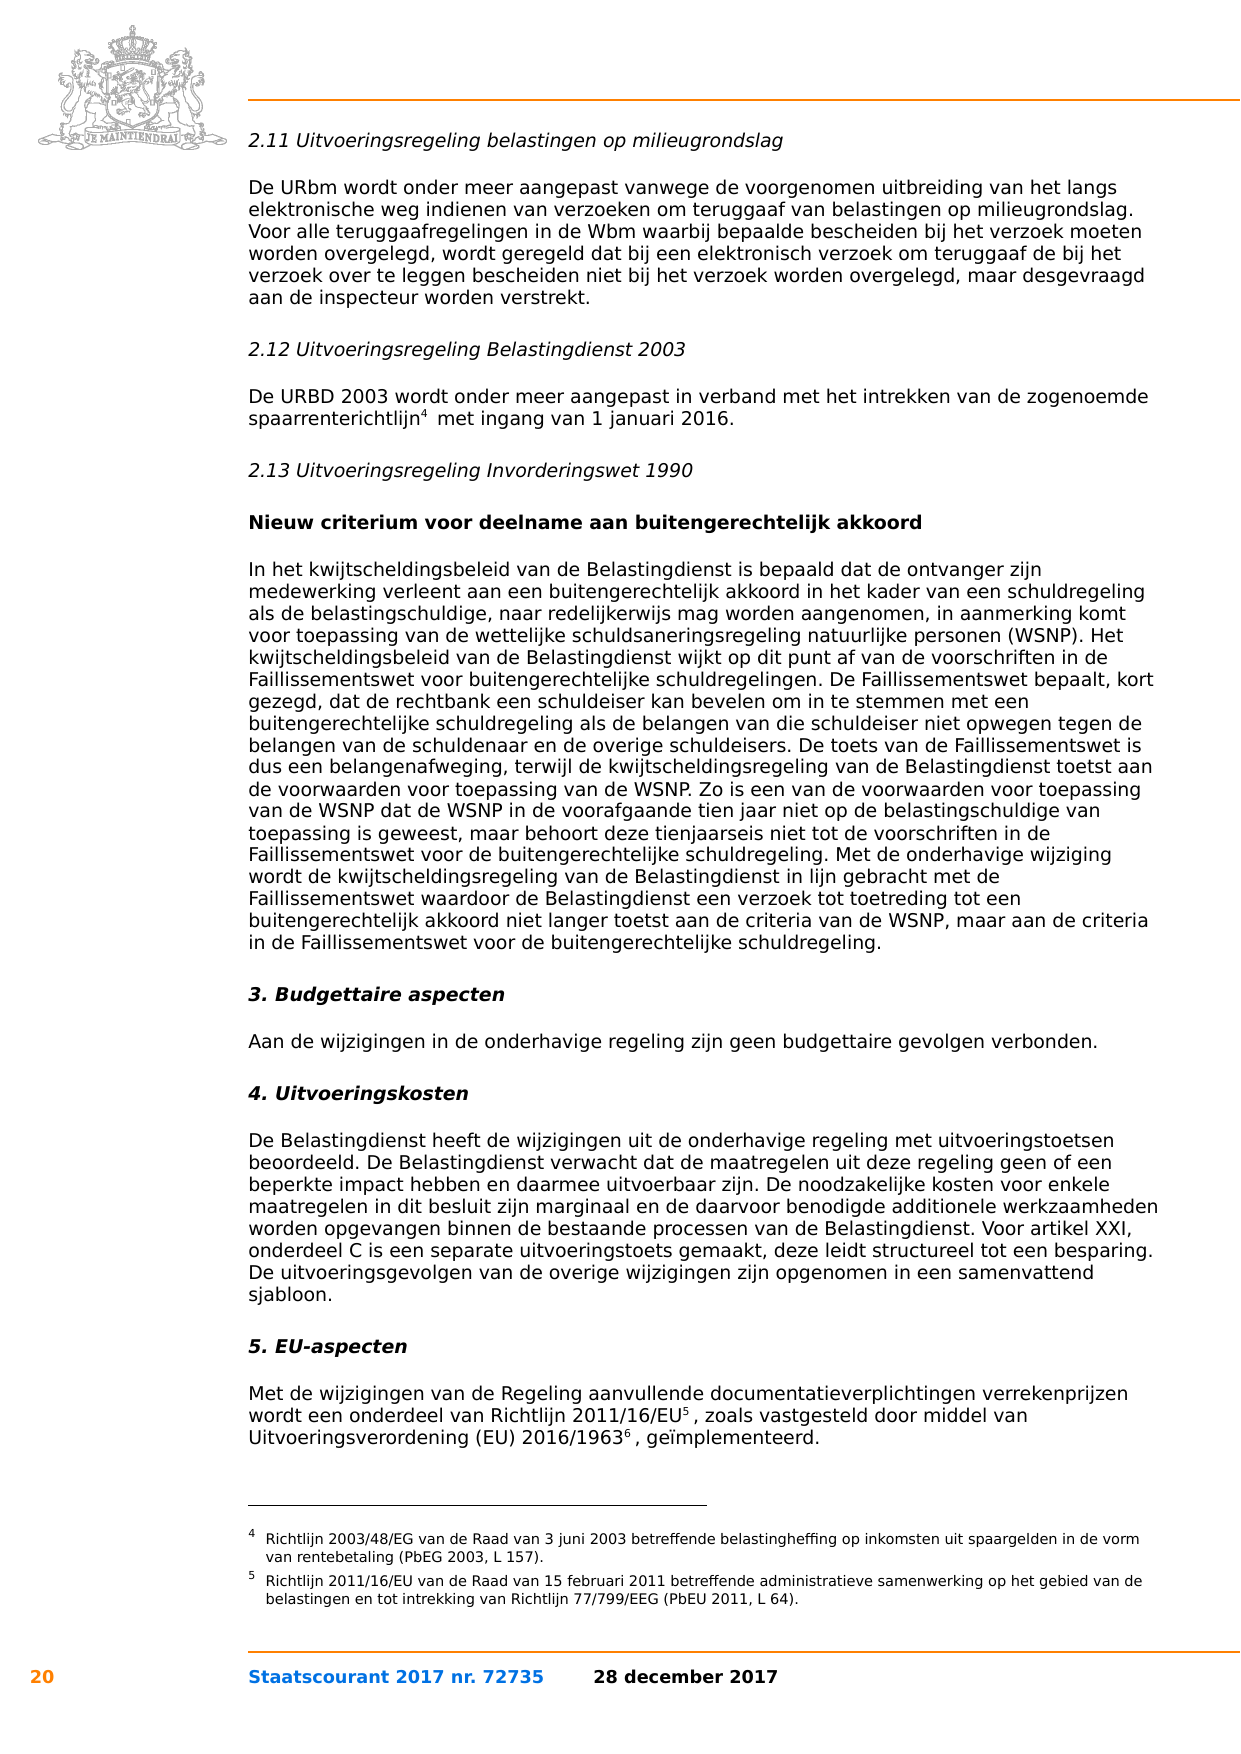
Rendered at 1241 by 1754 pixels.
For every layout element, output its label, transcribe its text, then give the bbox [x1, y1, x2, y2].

subtitle Nieuw criterium voor deelname aan buitengerechtelijk akkoord [248, 512, 1163, 534]
subtitle 2.13 Uitvoeringsregeling Invorderingswet 1990 [248, 460, 1163, 482]
text Met de wijzigingen van de Regeling aanvullende documentatieverplichtingen verrekenprijzen wordt een onderdeel van Richtlijn 2011/16/EU, zoals vastgesteld door middel van Uitvoeringsverordening (EU) 2016/1963, geïmplementeerd. [248, 1383, 1163, 1449]
text Aan de wijzigingen in de onderhavige regeling zijn geen budgettaire gevolgen verbonden. [248, 1031, 1163, 1053]
text Richtlijn 2003/48/EG van de Raad van 3 juni 2003 betreffende belastingheffing op inkomsten uit spaargelden in de vorm van rentebetaling (PbEG 2003, L 157). [248, 1527, 1163, 1566]
subtitle 3. Budgettaire aspecten [248, 984, 1163, 1006]
text De URBD 2003 wordt onder meer aangepast in verband met het intrekken van de zogenoemde spaarrenterichtlijn met ingang van 1 januari 2016. [248, 386, 1163, 430]
subtitle 4. Uitvoeringskosten [248, 1083, 1163, 1105]
picture [38, 25, 227, 150]
subtitle 2.11 Uitvoeringsregeling belastingen op milieugrondslag [248, 130, 1163, 152]
text De Belastingdienst heeft de wijzigingen uit de onderhavige regeling met uitvoeringstoetsen beoordeeld. De Belastingdienst verwacht dat de maatregelen uit deze regeling geen of een beperkte impact hebben en daarmee uitvoerbaar zijn. De noodzakelijke kosten voor enkele maatregelen in dit besluit zijn marginaal en de daarvoor benodigde additionele werkzaamheden worden opgevangen binnen de bestaande processen van de Belastingdienst. Voor artikel XXI, onderdeel C is een separate uitvoeringstoets gemaakt, deze leidt structureel tot een besparing. De uitvoeringsgevolgen van de overige wijzigingen zijn opgenomen in een samenvattend sjabloon. [248, 1130, 1163, 1306]
text Richtlijn 2011/16/EU van de Raad van 15 februari 2011 betreffende administratieve samenwerking op het gebied van de belastingen en tot intrekking van Richtlijn 77/799/EEG (PbEU 2011, L 64). [248, 1569, 1163, 1608]
subtitle 5. EU-aspecten [248, 1336, 1163, 1358]
subtitle 2.12 Uitvoeringsregeling Belastingdienst 2003 [248, 339, 1163, 361]
text De URbm wordt onder meer aangepast vanwege de voorgenomen uitbreiding van het langs elektronische weg indienen van verzoeken om teruggaaf van belastingen op milieugrondslag. Voor alle teruggaafregelingen in de Wbm waarbij bepaalde bescheiden bij het verzoek moeten worden overgelegd, wordt geregeld dat bij een elektronisch verzoek om teruggaaf de bij het verzoek over te leggen bescheiden niet bij het verzoek worden overgelegd, maar desgevraagd aan de inspecteur worden verstrekt. [248, 177, 1163, 309]
text In het kwijtscheldingsbeleid van de Belastingdienst is bepaald dat de ontvanger zijn medewerking verleent aan een buitengerechtelijk akkoord in het kader van een schuldregeling als de belastingschuldige, naar redelijkerwijs mag worden aangenomen, in aanmerking komt voor toepassing van de wettelijke schuldsaneringsregeling natuurlijke personen (WSNP). Het kwijtscheldingsbeleid van de Belastingdienst wijkt op dit punt af van de voorschriften in de Faillissementswet voor buitengerechtelijke schuldregelingen. De Faillissementswet bepaalt, kort gezegd, dat de rechtbank een schuldeiser kan bevelen om in te stemmen met een buitengerechtelijke schuldregeling als de belangen van die schuldeiser niet opwegen tegen de belangen van de schuldenaar en de overige schuldeisers. De toets van de Faillissementswet is dus een belangenafweging, terwijl de kwijtscheldingsregeling van de Belastingdienst toetst aan de voorwaarden voor toepassing van de WSNP. Zo is een van de voorwaarden voor toepassing van de WSNP dat de WSNP in de voorafgaande tien jaar niet op de belastingschuldige van toepassing is geweest, maar behoort deze tienjaarseis niet tot de voorschriften in de Faillissementswet voor de buitengerechtelijke schuldregeling. Met de onderhavige wijziging wordt de kwijtscheldingsregeling van de Belastingdienst in lijn gebracht met de Faillissementswet waardoor de Belastingdienst een verzoek tot toetreding tot een buitengerechtelijk akkoord niet langer toetst aan de criteria van de WSNP, maar aan de criteria in de Faillissementswet voor de buitengerechtelijke schuldregeling. [248, 559, 1163, 954]
